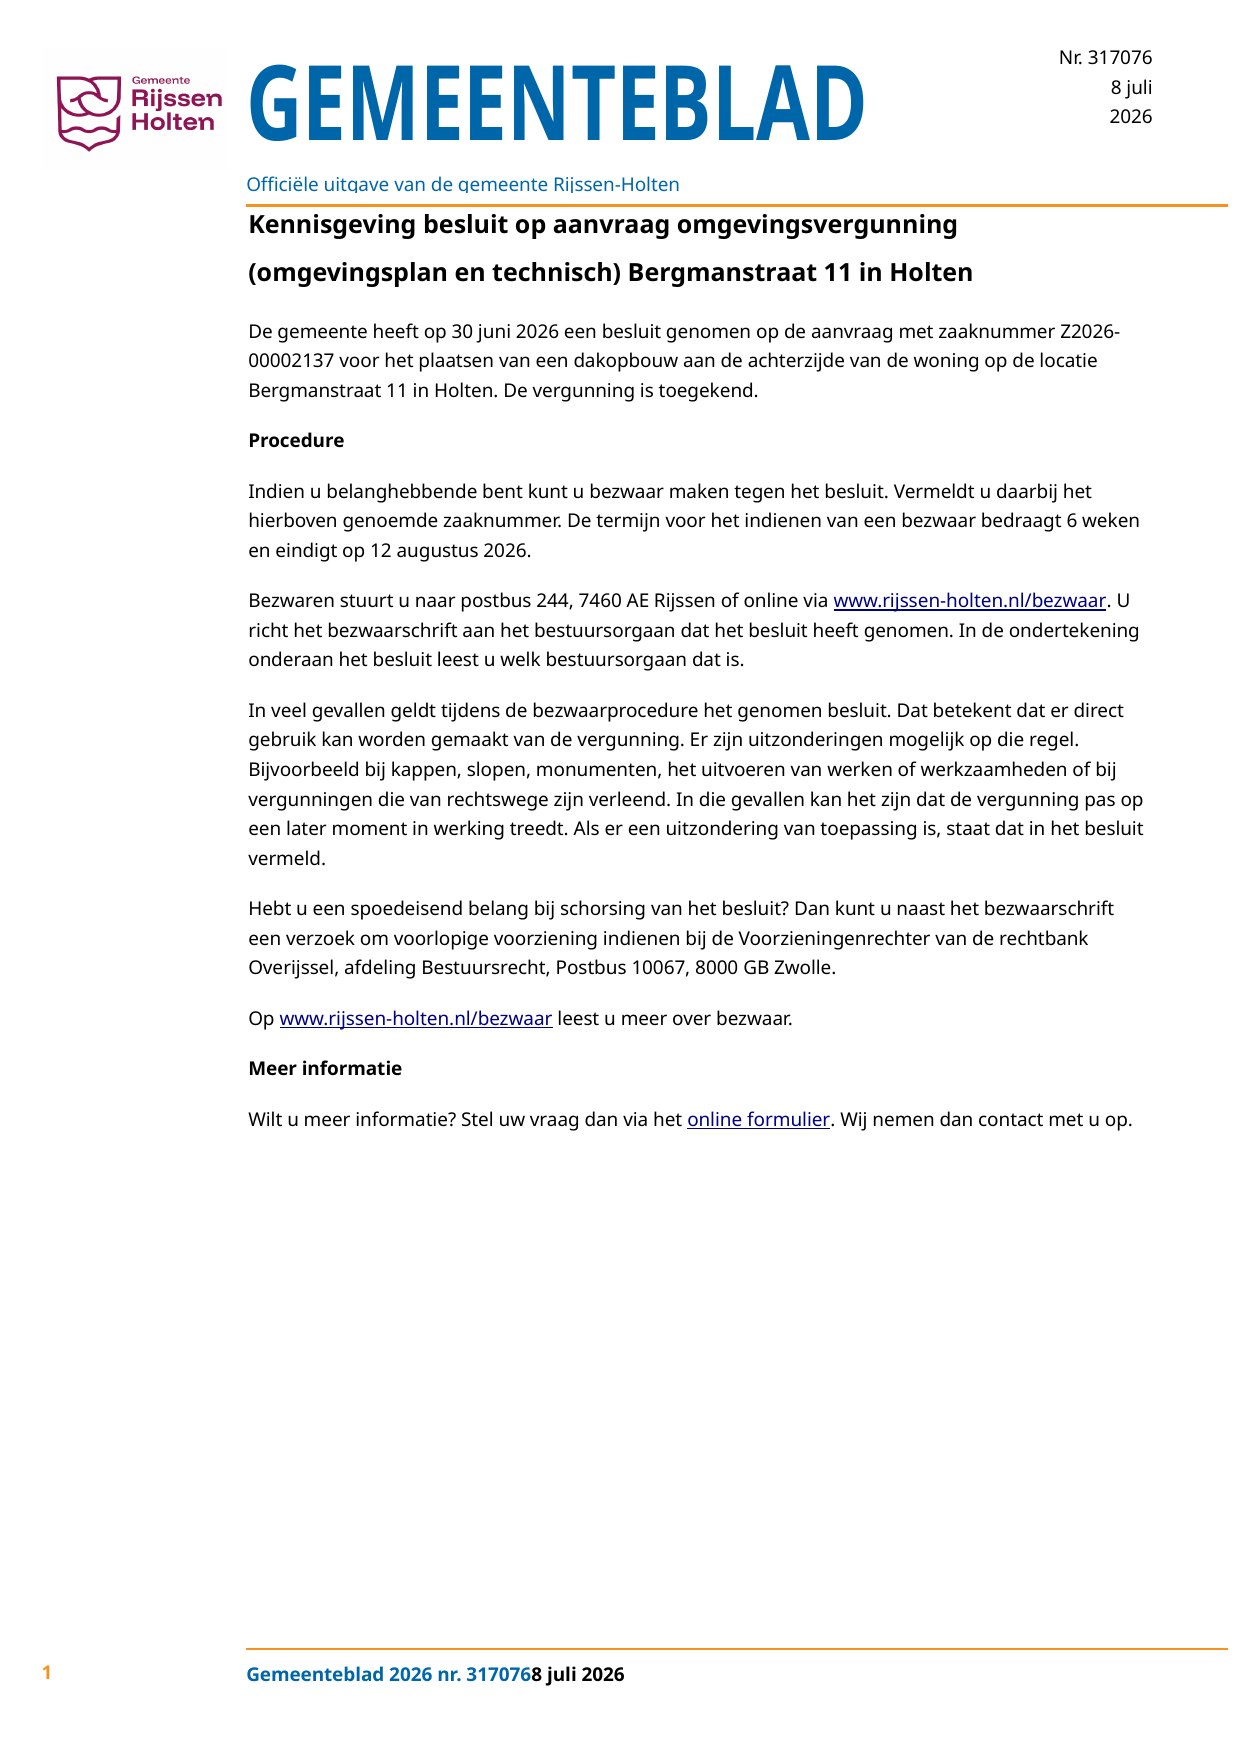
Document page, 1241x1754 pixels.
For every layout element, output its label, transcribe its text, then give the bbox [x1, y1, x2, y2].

text Op www.rijssen-holten.nl/bezwaar leest u meer over bezwaar. [248, 1005, 1152, 1031]
text Kennisgeving besluit op aanvraag omgevingsvergunning (omgevingsplan en technisch) Bergmanstraat 11 in Holten [248, 207, 1152, 288]
text De gemeente heeft op 30 juni 2026 een besluit genomen op de aanvraag met zaaknummer Z2026-00002137 voor het plaatsen van een dakopbouw aan de achterzijde van de woning op de locatie Bergmanstraat 11 in Holten. De vergunning is toegekend. [248, 318, 1152, 403]
text Indien u belanghebbende bent kunt u bezwaar maken tegen het besluit. Vermeldt u daarbij het hierboven genoemde zaaknummer. De termijn voor het indienen van een bezwaar bedraagt 6 weken en eindigt op 12 augustus 2026. [248, 478, 1152, 563]
text In veel gevallen geldt tijdens de bezwaarprocedure het genomen besluit. Dat betekent dat er direct gebruik kan worden gemaakt van de vergunning. Er zijn uitzonderingen mogelijk op die regel. Bijvoorbeeld bij kappen, slopen, monumenten, het uitvoeren van werken of werkzaamheden of bij vergunningen die van rechtswege zijn verleend. In die gevallen kan het zijn dat de vergunning pas op een later moment in werking treedt. Als er een uitzondering van toepassing is, staat dat in het besluit vermeld. [248, 697, 1152, 871]
text Procedure [248, 427, 1152, 453]
text Meer informatie [248, 1055, 1152, 1081]
text Bezwaren stuurt u naar postbus 244, 7460 AE Rijssen of online via www.rijssen-holten.nl/bezwaar. U richt het bezwaarschrift aan het bestuursorgaan dat het besluit heeft genomen. In de ondertekening onderaan het besluit leest u welk bestuursorgaan dat is. [248, 587, 1152, 672]
text Wilt u meer informatie? Stel uw vraag dan via het online formulier. Wij nemen dan contact met u op. [248, 1106, 1152, 1132]
picture [41, 47, 231, 172]
text Hebt u een spoedeisend belang bij schorsing van het besluit? Dan kunt u naast het bezwaarschrift een verzoek om voorlopige voorziening indienen bij de Voorzieningenrechter van de rechtbank Overijssel, afdeling Bestuursrecht, Postbus 10067, 8000 GB Zwolle. [248, 895, 1152, 980]
